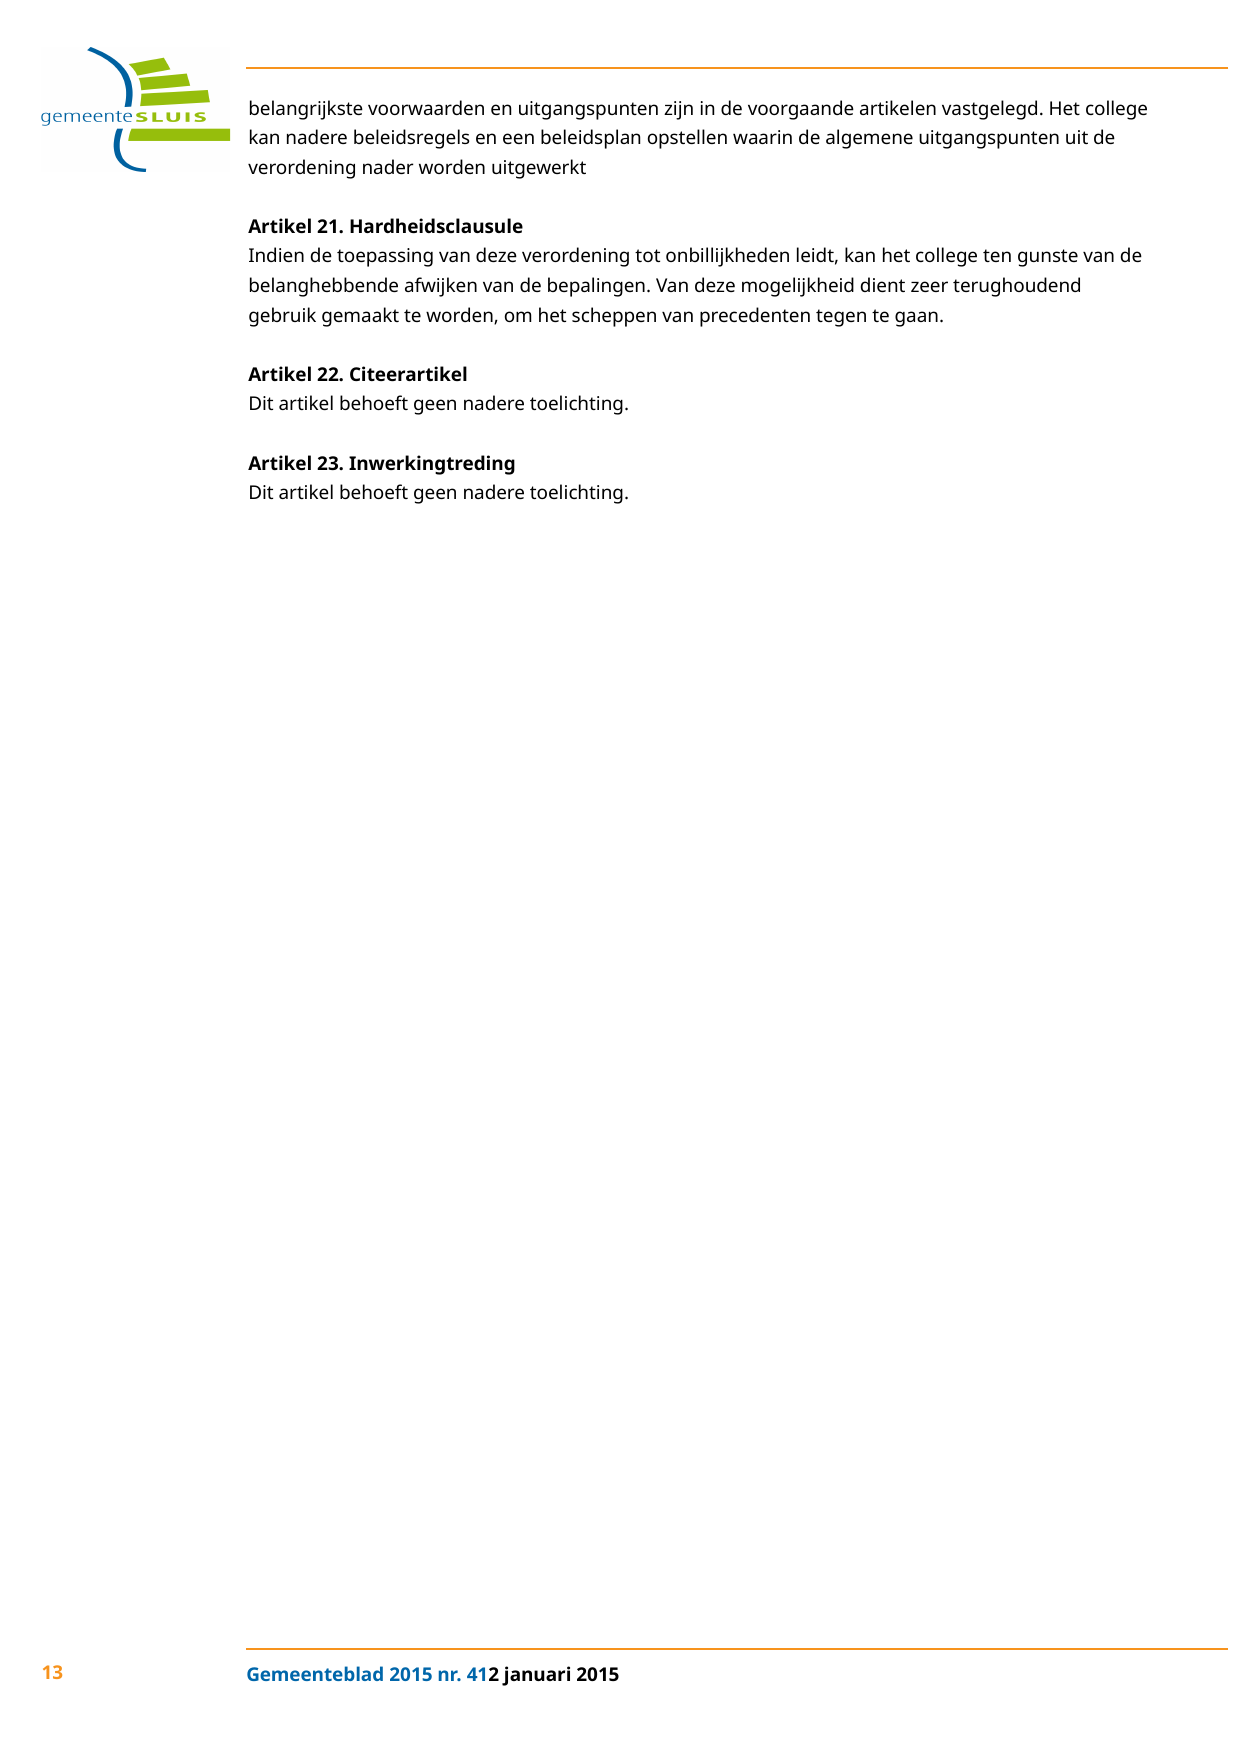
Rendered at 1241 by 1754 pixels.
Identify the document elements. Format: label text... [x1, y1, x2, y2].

text Artikel 23. Inwerkingtreding [248, 450, 1152, 476]
picture [41, 47, 231, 172]
text Artikel 21. Hardheidsclausule [248, 213, 1152, 239]
text Indien de toepassing van deze verordening tot onbillijkheden leidt, kan het college ten gunste van de belanghebbende afwijken van de bepalingen. Van deze mogelijkheid dient zeer terughoudend gebruik gemaakt te worden, om het scheppen van precedenten tegen te gaan. [248, 243, 1152, 328]
text Dit artikel behoeft geen nadere toelichting. [248, 479, 1152, 505]
text Artikel 22. Citeerartikel [248, 361, 1152, 387]
text Dit artikel behoeft geen nadere toelichting. [248, 391, 1152, 416]
text belangrijkste voorwaarden en uitgangspunten zijn in de voorgaande artikelen vastgelegd. Het college kan nadere beleidsregels en een beleidsplan opstellen waarin de algemene uitgangspunten uit de verordening nader worden uitgewerkt [248, 95, 1152, 180]
